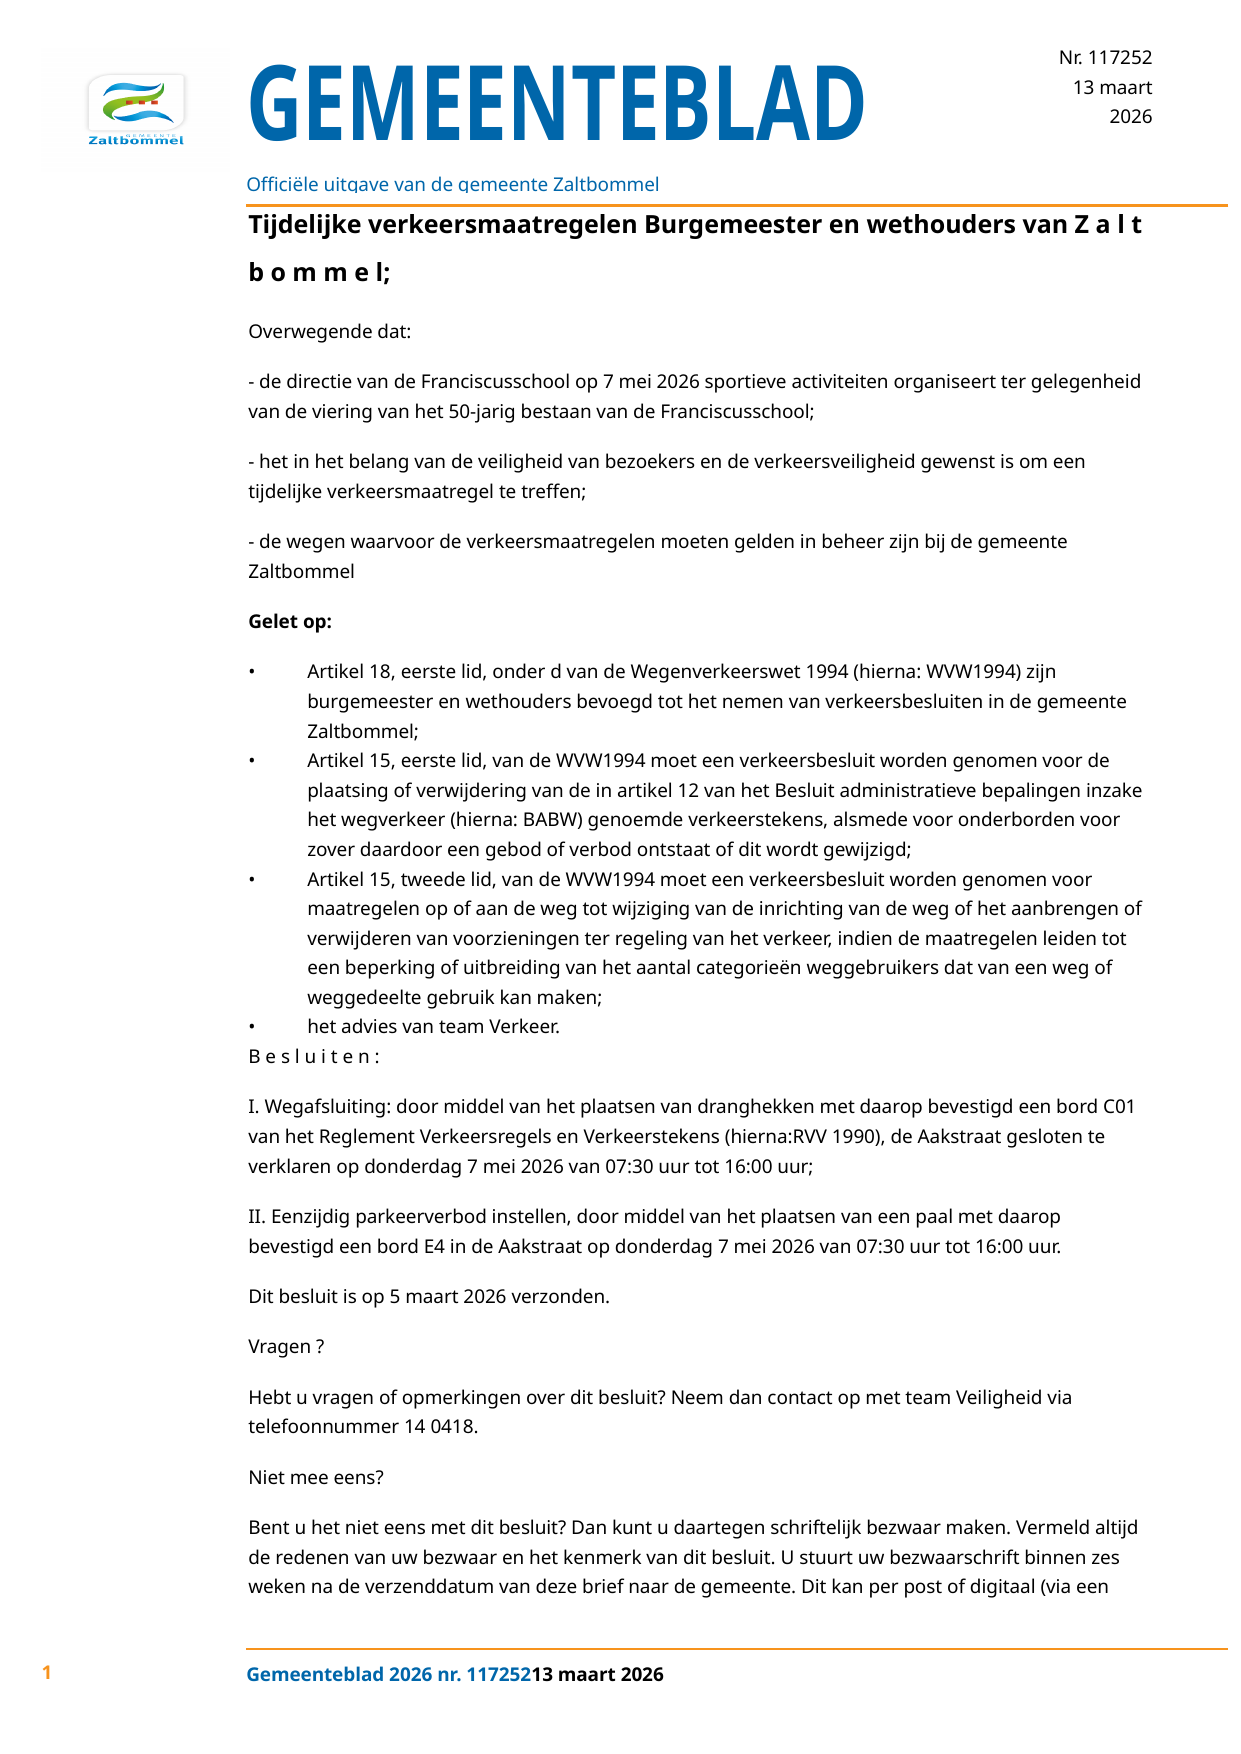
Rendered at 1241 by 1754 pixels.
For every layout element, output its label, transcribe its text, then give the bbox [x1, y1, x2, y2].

text Dit besluit is op 5 maart 2026 verzonden. [248, 1283, 1152, 1309]
text Vragen ? [248, 1334, 1152, 1359]
text I. Wegafsluiting: door middel van het plaatsen van dranghekken met daarop bevestigd een bord C01 van het Reglement Verkeersregels en Verkeerstekens (hierna:RVV 1990), de Aakstraat gesloten te verklaren op donderdag 7 mei 2026 van 07:30 uur tot 16:00 uur; [248, 1094, 1152, 1179]
list Artikel 15, tweede lid, van de WVW1994 moet een verkeersbesluit worden genomen voor maatregelen op of aan de weg tot wijziging van de inrichting van de weg of het aanbrengen of verwijderen van voorzieningen ter regeling van het verkeer, indien de maatregelen leiden tot een beperking of uitbreiding van het aantal categorieën weggebruikers dat van een weg of weggedeelte gebruik kan maken; [248, 866, 1152, 1010]
text Tijdelijke verkeersmaatregelen Burgemeester en wethouders van Z a l t b o m m e l; [248, 207, 1152, 288]
text - de wegen waarvoor de verkeersmaatregelen moeten gelden in beheer zijn bij de gemeente Zaltbommel [248, 528, 1152, 584]
picture [41, 47, 231, 172]
list het advies van team Verkeer. [248, 1014, 1152, 1039]
text Overwegende dat: [248, 318, 1152, 344]
text Gelet op: [248, 608, 1152, 634]
text B e s l u i t e n : [248, 1043, 1152, 1069]
text - de directie van de Franciscusschool op 7 mei 2026 sportieve activiteiten organiseert ter gelegenheid van de viering van het 50-jarig bestaan van de Franciscusschool; [248, 368, 1152, 424]
list Artikel 15, eerste lid, van de WVW1994 moet een verkeersbesluit worden genomen voor de plaatsing of verwijdering van de in artikel 12 van het Besluit administratieve bepalingen inzake het wegverkeer (hierna: BABW) genoemde verkeerstekens, alsmede voor onderborden voor zover daardoor een gebod of verbod ontstaat of dit wordt gewijzigd; [248, 747, 1152, 862]
text Hebt u vragen of opmerkingen over dit besluit? Neem dan contact op met team Veiligheid via telefoonnummer 14 0418. [248, 1384, 1152, 1439]
text - het in het belang van de veiligheid van bezoekers en de verkeersveiligheid gewenst is om een tijdelijke verkeersmaatregel te treffen; [248, 448, 1152, 504]
text Niet mee eens? [248, 1464, 1152, 1490]
text Bent u het niet eens met dit besluit? Dan kunt u daartegen schriftelijk bezwaar maken. Vermeld altijd de redenen van uw bezwaar en het kenmerk van dit besluit. U stuurt uw bezwaarschrift binnen zes weken na de verzenddatum van deze brief naar de gemeente. Dit kan per post of digitaal (via een [248, 1514, 1152, 1599]
text II. Eenzijdig parkeerverbod instellen, door middel van het plaatsen van een paal met daarop bevestigd een bord E4 in de Aakstraat op donderdag 7 mei 2026 van 07:30 uur tot 16:00 uur. [248, 1203, 1152, 1259]
list Artikel 18, eerste lid, onder d van de Wegenverkeerswet 1994 (hierna: WVW1994) zijn burgemeester en wethouders bevoegd tot het nemen van verkeersbesluiten in de gemeente Zaltbommel; [248, 659, 1152, 744]
